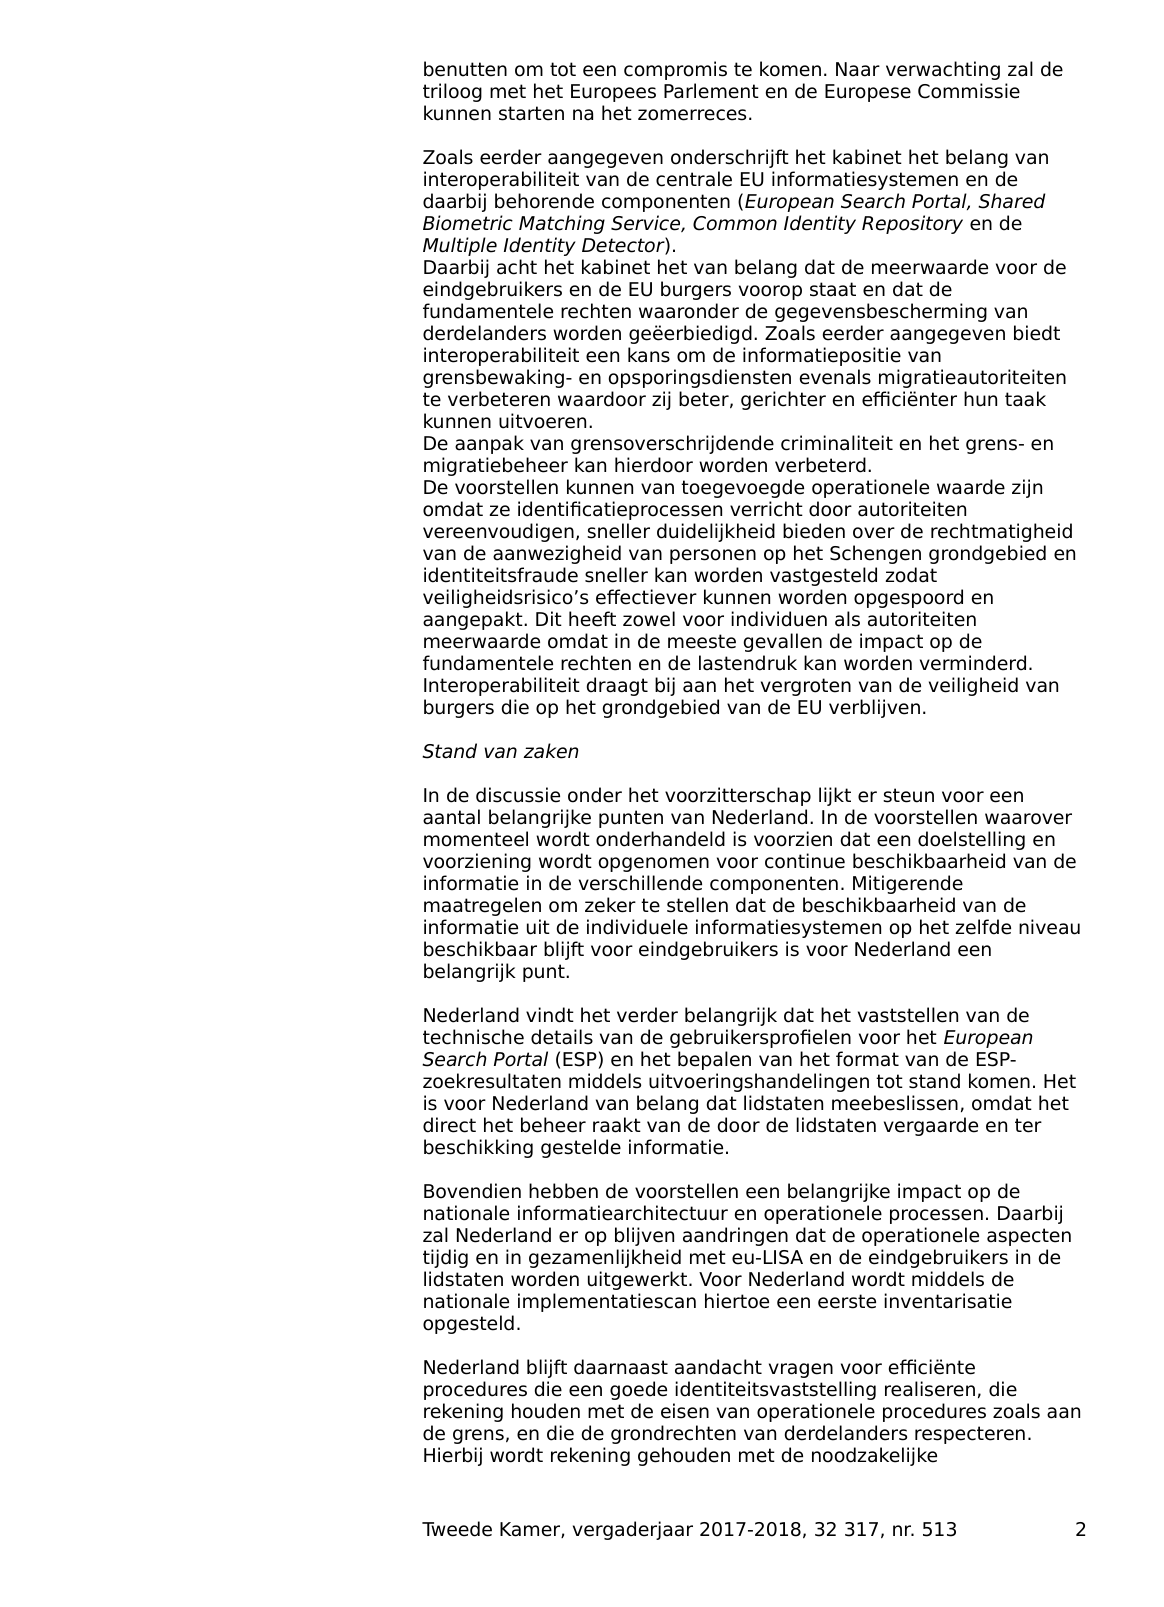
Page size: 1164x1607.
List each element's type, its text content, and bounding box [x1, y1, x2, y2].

text Zoals eerder aangegeven onderschrijft het kabinet het belang van interoperabiliteit van de centrale EU informatiesystemen en de daarbij behorende componenten (European Search Portal, Shared Biometric Matching Service, Common Identity Repository en de Multiple Identity Detector). [422, 147, 1087, 257]
text De voorstellen kunnen van toegevoegde operationele waarde zijn omdat ze identificatieprocessen verricht door autoriteiten vereenvoudigen, sneller duidelijkheid bieden over de rechtmatigheid van de aanwezigheid van personen op het Schengen grondgebied en identiteitsfraude sneller kan worden vastgesteld zodat veiligheidsrisico’s effectiever kunnen worden opgespoord en aangepakt. Dit heeft zowel voor individuen als autoriteiten meerwaarde omdat in de meeste gevallen de impact op de fundamentele rechten en de lastendruk kan worden verminderd. Interoperabiliteit draagt bij aan het vergroten van de veiligheid van burgers die op het grondgebied van de EU verblijven. [422, 477, 1087, 719]
text In de discussie onder het voorzitterschap lijkt er steun voor een aantal belangrijke punten van Nederland. In de voorstellen waarover momenteel wordt onderhandeld is voorzien dat een doelstelling en voorziening wordt opgenomen voor continue beschikbaarheid van de informatie in de verschillende componenten. Mitigerende maatregelen om zeker te stellen dat de beschikbaarheid van de informatie uit de individuele informatiesystemen op het zelfde niveau beschikbaar blijft voor eindgebruikers is voor Nederland een belangrijk punt. [422, 785, 1087, 983]
subtitle Stand van zaken [422, 741, 1087, 763]
text Bovendien hebben de voorstellen een belangrijke impact op de nationale informatiearchitectuur en operationele processen. Daarbij zal Nederland er op blijven aandringen dat de operationele aspecten tijdig en in gezamenlijkheid met eu-LISA en de eindgebruikers in de lidstaten worden uitgewerkt. Voor Nederland wordt middels de nationale implementatiescan hiertoe een eerste inventarisatie opgesteld. [422, 1181, 1087, 1335]
text De aanpak van grensoverschrijdende criminaliteit en het grens- en migratiebeheer kan hierdoor worden verbeterd. [422, 433, 1087, 477]
text Daarbij acht het kabinet het van belang dat de meerwaarde voor de eindgebruikers en de EU burgers voorop staat en dat de fundamentele rechten waaronder de gegevensbescherming van derdelanders worden geëerbiedigd. Zoals eerder aangegeven biedt interoperabiliteit een kans om de informatiepositie van grensbewaking- en opsporingsdiensten evenals migratieautoriteiten te verbeteren waardoor zij beter, gerichter en efficiënter hun taak kunnen uitvoeren. [422, 257, 1087, 433]
text Nederland vindt het verder belangrijk dat het vaststellen van de technische details van de gebruikersprofielen voor het European Search Portal (ESP) en het bepalen van het format van de ESP-zoekresultaten middels uitvoeringshandelingen tot stand komen. Het is voor Nederland van belang dat lidstaten meebeslissen, omdat het direct het beheer raakt van de door de lidstaten vergaarde en ter beschikking gestelde informatie. [422, 1005, 1087, 1159]
text benutten om tot een compromis te komen. Naar verwachting zal de triloog met het Europees Parlement en de Europese Commissie kunnen starten na het zomerreces. [422, 59, 1087, 125]
text Nederland blijft daarnaast aandacht vragen voor efficiënte procedures die een goede identiteitsvaststelling realiseren, die rekening houden met de eisen van operationele procedures zoals aan de grens, en die de grondrechten van derdelanders respecteren. Hierbij wordt rekening gehouden met de noodzakelijke [422, 1357, 1087, 1467]
